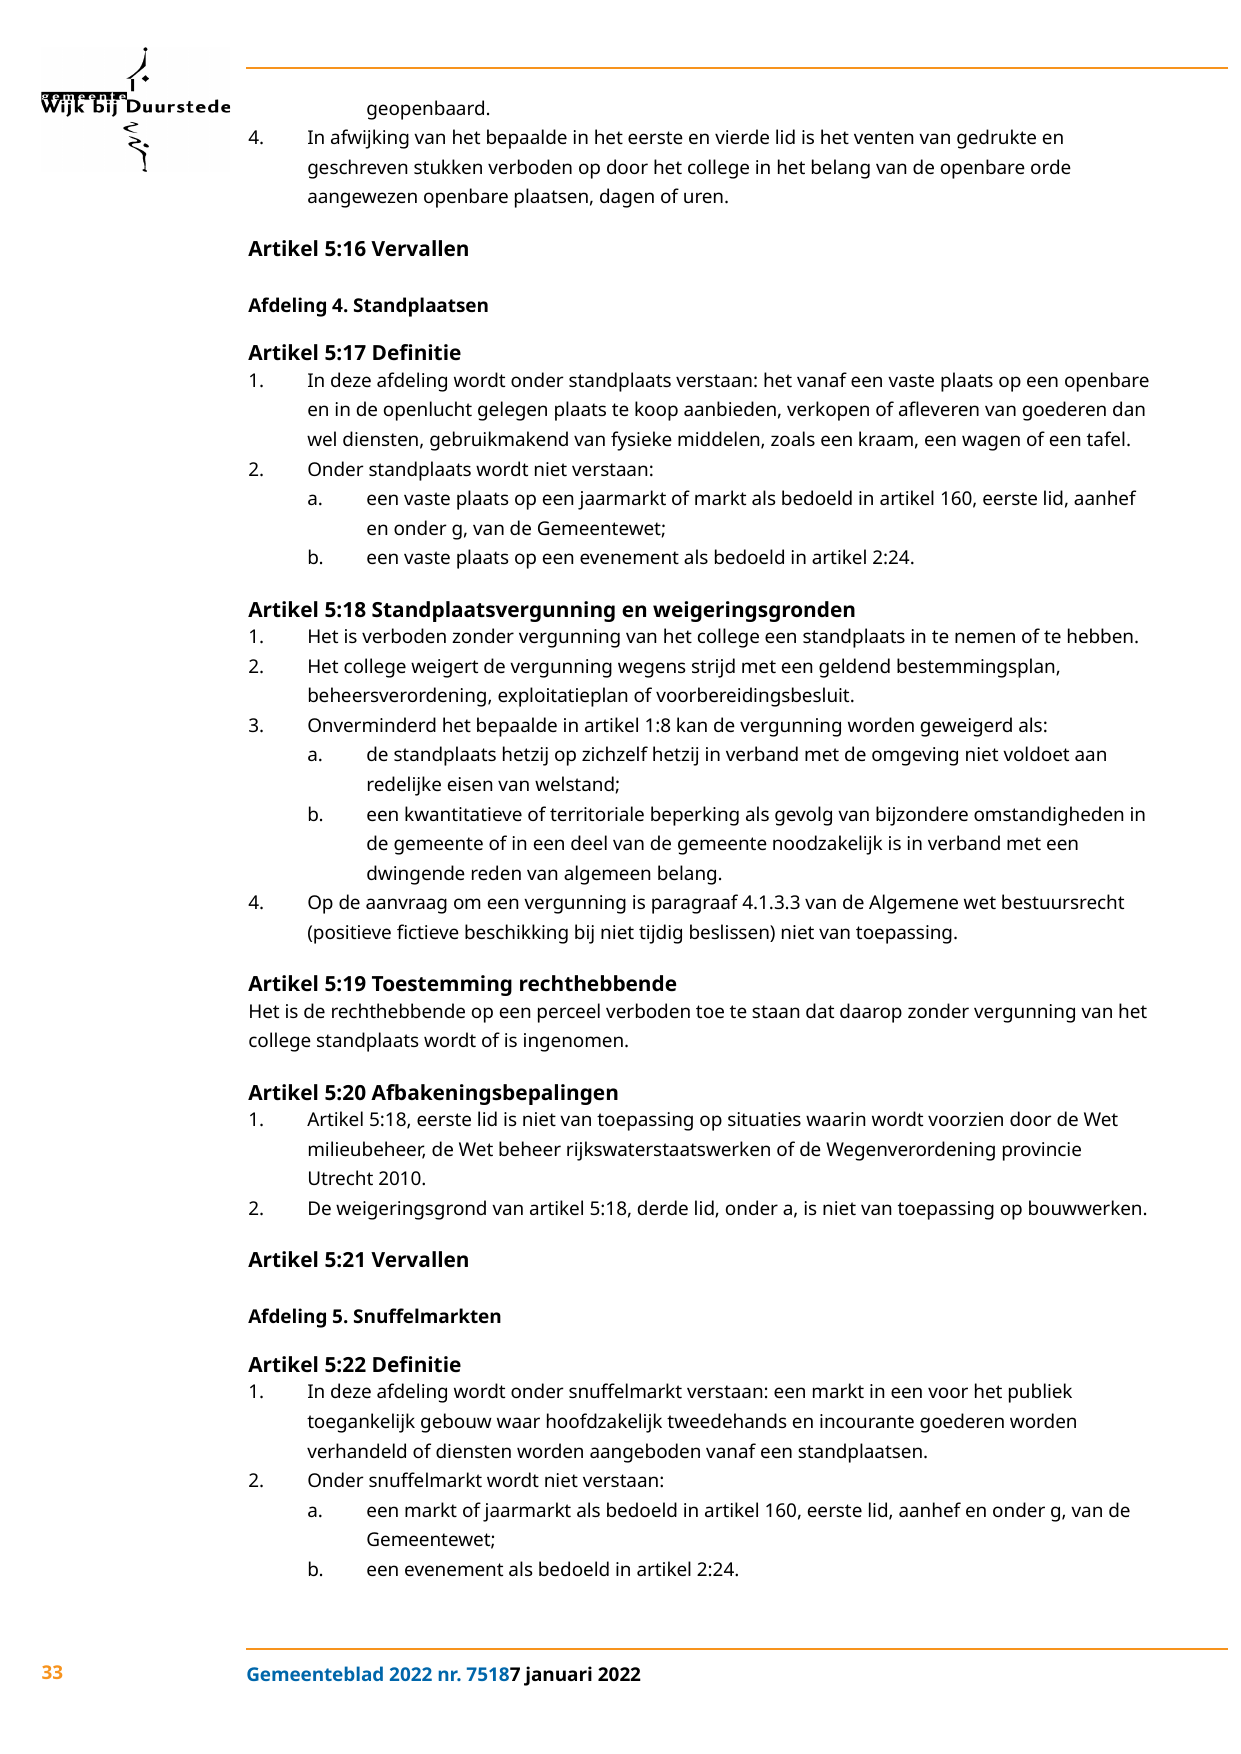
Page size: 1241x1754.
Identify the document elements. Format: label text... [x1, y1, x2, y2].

list Op de aanvraag om een vergunning is paragraaf 4.1.3.3 van de Algemene wet bestuursrecht (positieve fictieve beschikking bij niet tijdig beslissen) niet van toepassing. [248, 889, 1152, 945]
list De weigeringsgrond van artikel 5:18, derde lid, onder a, is niet van toepassing op bouwwerken. [248, 1195, 1152, 1221]
list Onder snuffelmarkt wordt niet verstaan: [248, 1467, 1152, 1493]
text Artikel 5:19 Toestemming rechthebbende [248, 969, 1152, 998]
list een vaste plaats op een jaarmarkt of markt als bedoeld in artikel 160, eerste lid, aanhef en onder g, van de Gemeentewet; [307, 485, 1152, 541]
text Artikel 5:16 Vervallen [248, 234, 1152, 262]
list In deze afdeling wordt onder snuffelmarkt verstaan: een markt in een voor het publiek toegankelijk gebouw waar hoofdzakelijk tweedehands en incourante goederen worden verhandeld of diensten worden aangeboden vanaf een standplaatsen. [248, 1379, 1152, 1463]
list In deze afdeling wordt onder standplaats verstaan: het vanaf een vaste plaats op een openbare en in de openlucht gelegen plaats te koop aanbieden, verkopen of afleveren van goederen dan wel diensten, gebruikmakend van fysieke middelen, zoals een kraam, een wagen of een tafel. [248, 367, 1152, 452]
text Artikel 5:21 Vervallen [248, 1246, 1152, 1274]
list een evenement als bedoeld in artikel 2:24. [307, 1556, 1152, 1582]
list In afwijking van het bepaalde in het eerste en vierde lid is het venten van gedrukte en geschreven stukken verboden op door het college in het belang van de openbare orde aangewezen openbare plaatsen, dagen of uren. [248, 124, 1152, 209]
list Onder standplaats wordt niet verstaan: [248, 456, 1152, 481]
list Het is verboden zonder vergunning van het college een standplaats in te nemen of te hebben. [248, 623, 1152, 649]
text Artikel 5:18 Standplaatsvergunning en weigeringsgronden [248, 595, 1152, 623]
list een vaste plaats op een evenement als bedoeld in artikel 2:24. [307, 544, 1152, 570]
text Het is de rechthebbende op een perceel verboden toe te staan dat daarop zonder vergunning van het college standplaats wordt of is ingenomen. [248, 998, 1152, 1053]
list een markt of jaarmarkt als bedoeld in artikel 160, eerste lid, aanhef en onder g, van de Gemeentewet; [307, 1497, 1152, 1552]
list Onverminderd het bepaalde in artikel 1:8 kan de vergunning worden geweigerd als: [248, 712, 1152, 738]
list Het college weigert de vergunning wegens strijd met een geldend bestemmingsplan, beheersverordening, exploitatieplan of voorbereidingsbesluit. [248, 653, 1152, 708]
text Afdeling 4. Standplaatsen [248, 292, 1152, 318]
list geopenbaard. [307, 95, 1152, 121]
text Afdeling 5. Snuffelmarkten [248, 1304, 1152, 1329]
list de standplaats hetzij op zichzelf hetzij in verband met de omgeving niet voldoet aan redelijke eisen van welstand; [307, 742, 1152, 797]
text Artikel 5:17 Definitie [248, 338, 1152, 367]
text Artikel 5:22 Definitie [248, 1350, 1152, 1379]
picture [41, 47, 231, 172]
list een kwantitatieve of territoriale beperking als gevolg van bijzondere omstandigheden in de gemeente of in een deel van de gemeente noodzakelijk is in verband met een dwingende reden van algemeen belang. [307, 801, 1152, 886]
text Artikel 5:20 Afbakeningsbepalingen [248, 1078, 1152, 1106]
list Artikel 5:18, eerste lid is niet van toepassing op situaties waarin wordt voorzien door de Wet milieubeheer, de Wet beheer rijkswaterstaatswerken of de Wegenverordening provincie Utrecht 2010. [248, 1106, 1152, 1191]
